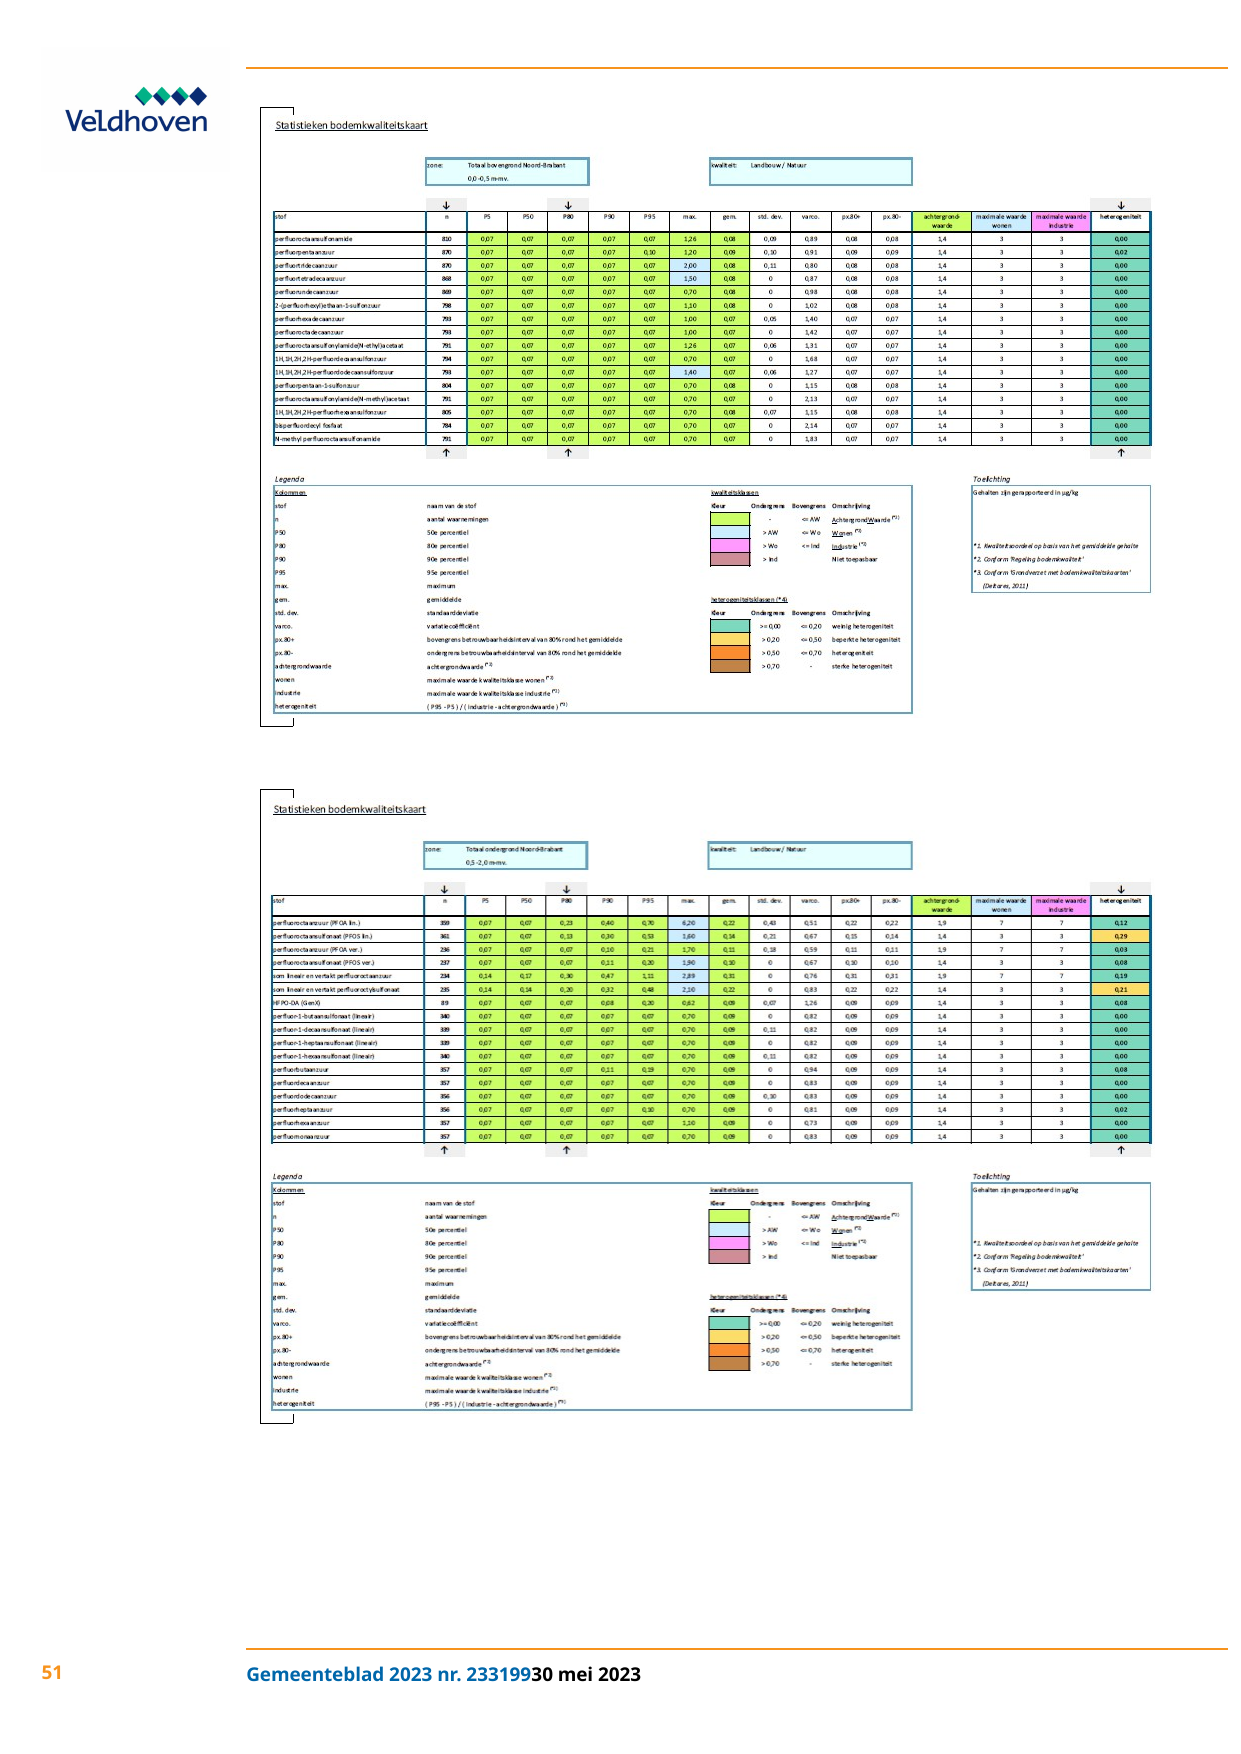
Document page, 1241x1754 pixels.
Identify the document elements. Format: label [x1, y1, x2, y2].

picture [41, 47, 231, 172]
picture [268, 798, 1155, 1414]
picture [268, 115, 1155, 718]
